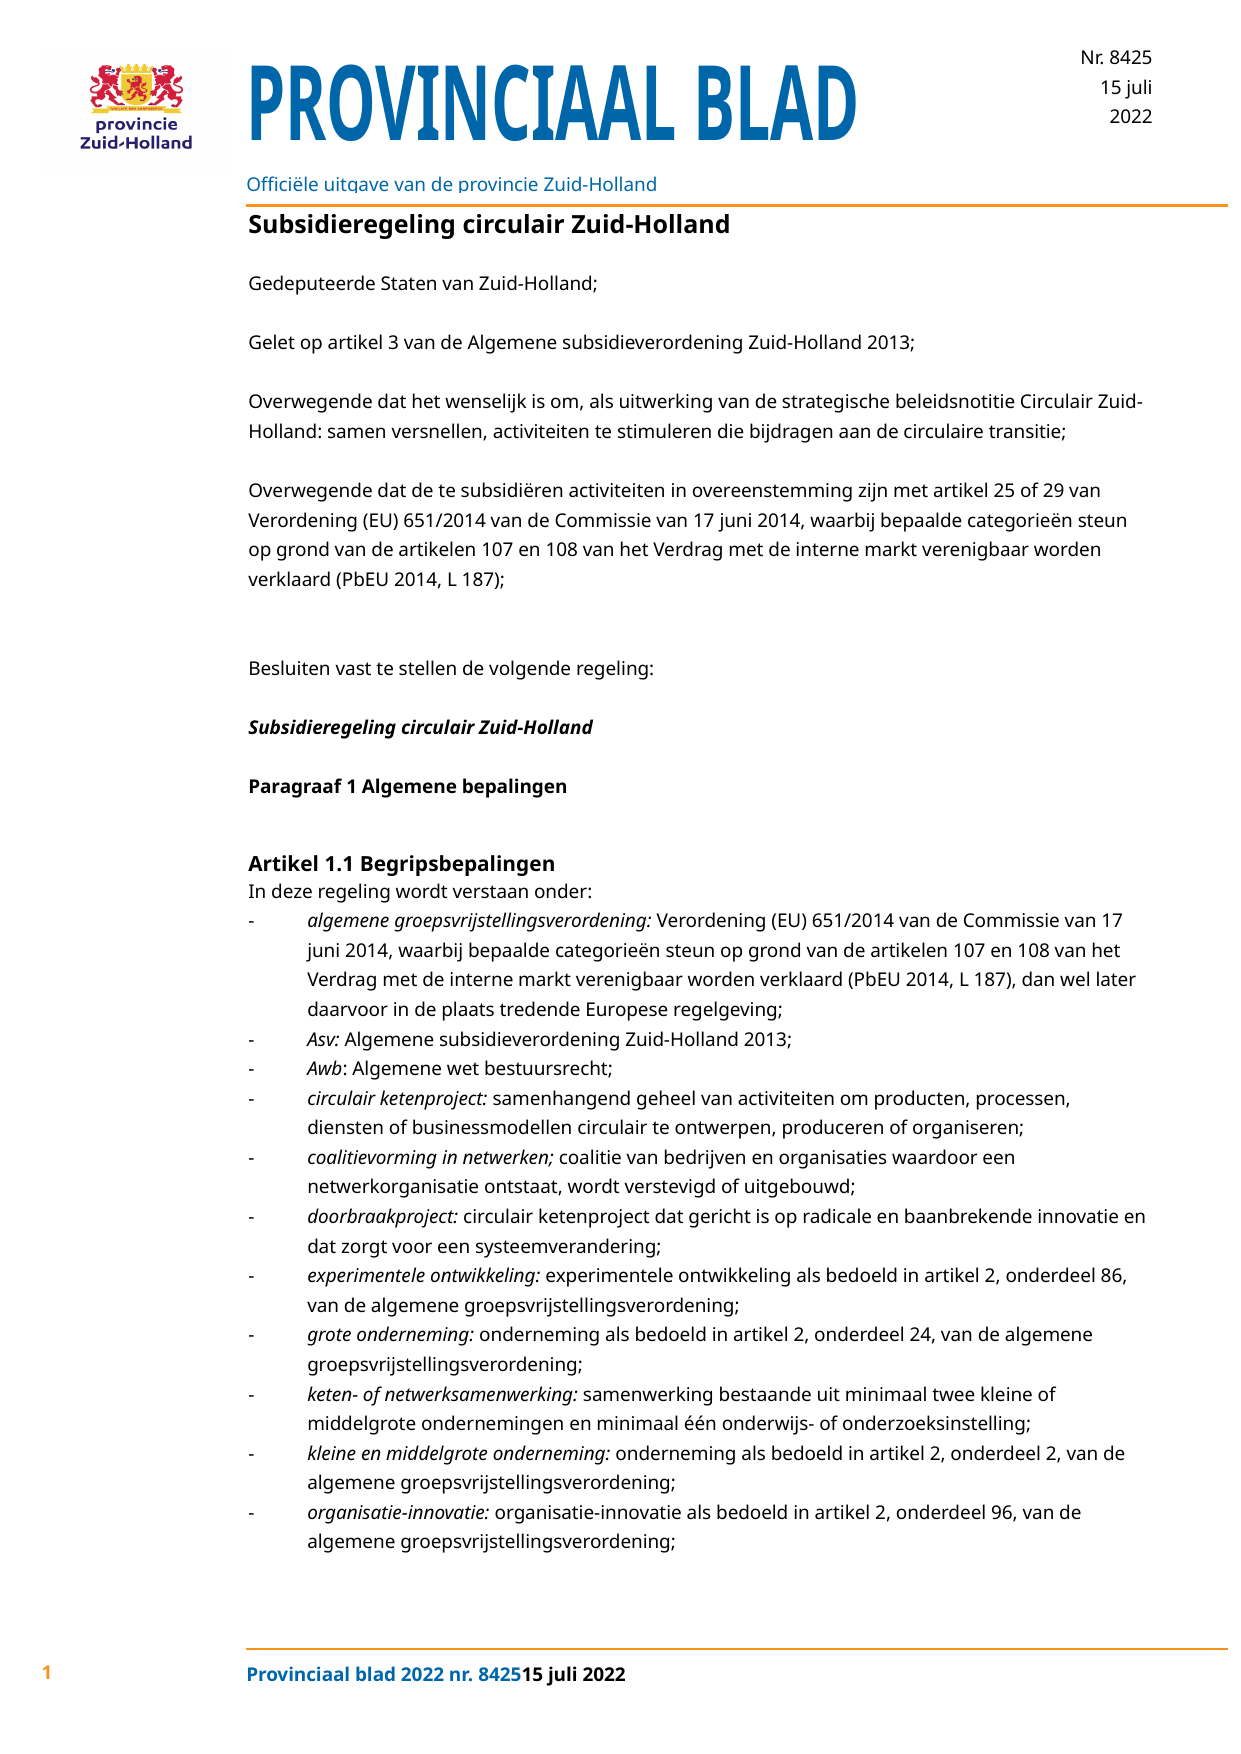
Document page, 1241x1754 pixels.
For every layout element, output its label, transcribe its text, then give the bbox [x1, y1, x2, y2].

list organisatie-innovatie: organisatie-innovatie als bedoeld in artikel 2, onderdeel 96, van de algemene groepsvrijstellingsverordening; [248, 1499, 1152, 1554]
list Asv: Algemene subsidieverordening Zuid-Holland 2013; [248, 1026, 1152, 1051]
text Subsidieregeling circulair Zuid-Holland [248, 714, 1152, 740]
list keten- of netwerksamenwerking: samenwerking bestaande uit minimaal twee kleine of middelgrote ondernemingen en minimaal één onderwijs- of onderzoeksinstelling; [248, 1381, 1152, 1436]
list coalitievorming in netwerken; coalitie van bedrijven en organisaties waardoor een netwerkorganisatie ontstaat, wordt verstevigd of uitgebouwd; [248, 1144, 1152, 1199]
list experimentele ontwikkeling: experimentele ontwikkeling als bedoeld in artikel 2, onderdeel 86, van de algemene groepsvrijstellingsverordening; [248, 1262, 1152, 1318]
list circulair ketenproject: samenhangend geheel van activiteiten om producten, processen, diensten of businessmodellen circulair te ontwerpen, produceren of organiseren; [248, 1085, 1152, 1140]
text Subsidieregeling circulair Zuid-Holland [248, 207, 1152, 241]
list doorbraakproject: circulair ketenproject dat gericht is op radicale en baanbrekende innovatie en dat zorgt voor een systeemverandering; [248, 1203, 1152, 1258]
text Overwegende dat het wenselijk is om, als uitwerking van de strategische beleidsnotitie Circulair Zuid-Holland: samen versnellen, activiteiten te stimuleren die bijdragen aan de circulaire transitie; [248, 389, 1152, 444]
text Paragraaf 1 Algemene bepalingen [248, 773, 1152, 799]
text Gelet op artikel 3 van de Algemene subsidieverordening Zuid-Holland 2013; [248, 329, 1152, 355]
text Besluiten vast te stellen de volgende regeling: [248, 655, 1152, 681]
list grote onderneming: onderneming als bedoeld in artikel 2, onderdeel 24, van de algemene groepsvrijstellingsverordening; [248, 1322, 1152, 1377]
text Gedeputeerde Staten van Zuid-Holland; [248, 270, 1152, 296]
text Artikel 1.1 Begripsbepalingen [248, 849, 1152, 878]
list algemene groepsvrijstellingsverordening: Verordening (EU) 651/2014 van de Commissie van 17 juni 2014, waarbij bepaalde categorieën steun op grond van de artikelen 107 en 108 van het Verdrag met de interne markt verenigbaar worden verklaard (PbEU 2014, L 187), dan wel later daarvoor in de plaats tredende Europese regelgeving; [248, 907, 1152, 1022]
picture [41, 47, 231, 172]
list kleine en middelgrote onderneming: onderneming als bedoeld in artikel 2, onderdeel 2, van de algemene groepsvrijstellingsverordening; [248, 1440, 1152, 1495]
text Overwegende dat de te subsidiëren activiteiten in overeenstemming zijn met artikel 25 of 29 van Verordening (EU) 651/2014 van de Commissie van 17 juni 2014, waarbij bepaalde categorieën steun op grond van de artikelen 107 en 108 van het Verdrag met de interne markt verenigbaar worden verklaard (PbEU 2014, L 187); [248, 477, 1152, 592]
text In deze regeling wordt verstaan onder: [248, 878, 1152, 903]
list Awb: Algemene wet bestuursrecht; [248, 1055, 1152, 1081]
